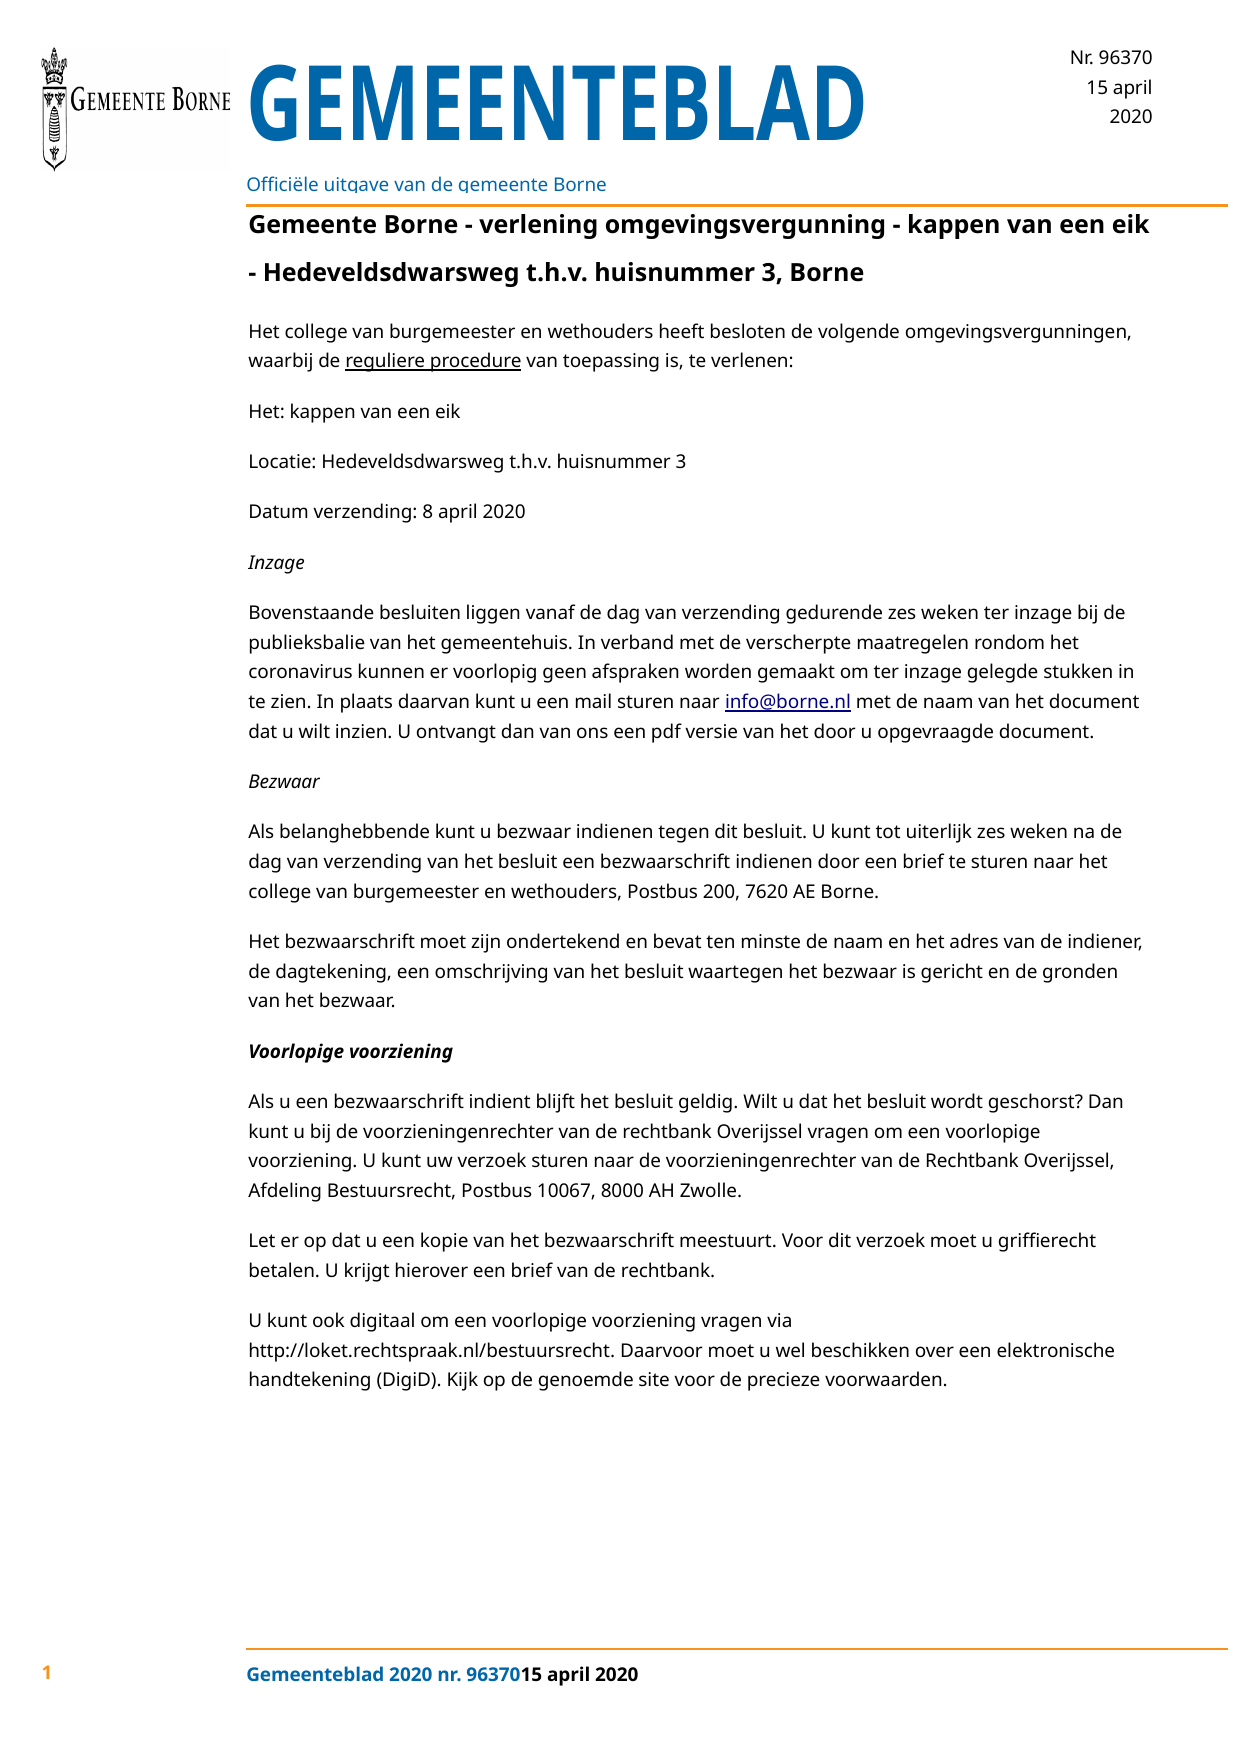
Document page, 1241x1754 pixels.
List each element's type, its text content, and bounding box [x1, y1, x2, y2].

text Let er op dat u een kopie van het bezwaarschrift meestuurt. Voor dit verzoek moet u griffierecht betalen. U krijgt hierover een brief van de rechtbank. [248, 1227, 1152, 1283]
text Locatie: Hedeveldsdwarsweg t.h.v. huisnummer 3 [248, 448, 1152, 474]
text Voorlopige voorziening [248, 1038, 1152, 1064]
text Bezwaar [248, 768, 1152, 794]
text Als belanghebbende kunt u bezwaar indienen tegen dit besluit. U kunt tot uiterlijk zes weken na de dag van verzending van het besluit een bezwaarschrift indienen door een brief te sturen naar het college van burgemeester en wethouders, Postbus 200, 7620 AE Borne. [248, 819, 1152, 904]
text U kunt ook digitaal om een voorlopige voorziening vragen via http://loket.rechtspraak.nl/bestuursrecht. Daarvoor moet u wel beschikken over een elektronische handtekening (DigiD). Kijk op de genoemde site voor de precieze voorwaarden. [248, 1307, 1152, 1392]
text Datum verzending: 8 april 2020 [248, 499, 1152, 524]
text Gemeente Borne - verlening omgevingsvergunning - kappen van een eik - Hedeveldsdwarsweg t.h.v. huisnummer 3, Borne [248, 207, 1152, 288]
text Het bezwaarschrift moet zijn ondertekend en bevat ten minste de naam en het adres van de indiener, de dagtekening, een omschrijving van het besluit waartegen het bezwaar is gericht en de gronden van het bezwaar. [248, 928, 1152, 1013]
text Als u een bezwaarschrift indient blijft het besluit geldig. Wilt u dat het besluit wordt geschorst? Dan kunt u bij de voorzieningenrechter van de rechtbank Overijssel vragen om een voorlopige voorziening. U kunt uw verzoek sturen naar de voorzieningenrechter van de Rechtbank Overijssel, Afdeling Bestuursrecht, Postbus 10067, 8000 AH Zwolle. [248, 1088, 1152, 1203]
text Het: kappen van een eik [248, 398, 1152, 424]
text Inzage [248, 549, 1152, 575]
picture [41, 47, 231, 172]
text Bovenstaande besluiten liggen vanaf de dag van verzending gedurende zes weken ter inzage bij de publieksbalie van het gemeentehuis. In verband met de verscherpte maatregelen rondom het coronavirus kunnen er voorlopig geen afspraken worden gemaakt om ter inzage gelegde stukken in te zien. In plaats daarvan kunt u een mail sturen naar info@borne.nl met de naam van het document dat u wilt inzien. U ontvangt dan van ons een pdf versie van het door u opgevraagde document. [248, 599, 1152, 744]
text Het college van burgemeester en wethouders heeft besloten de volgende omgevingsvergunningen, waarbij de reguliere procedure van toepassing is, te verlenen: [248, 318, 1152, 373]
